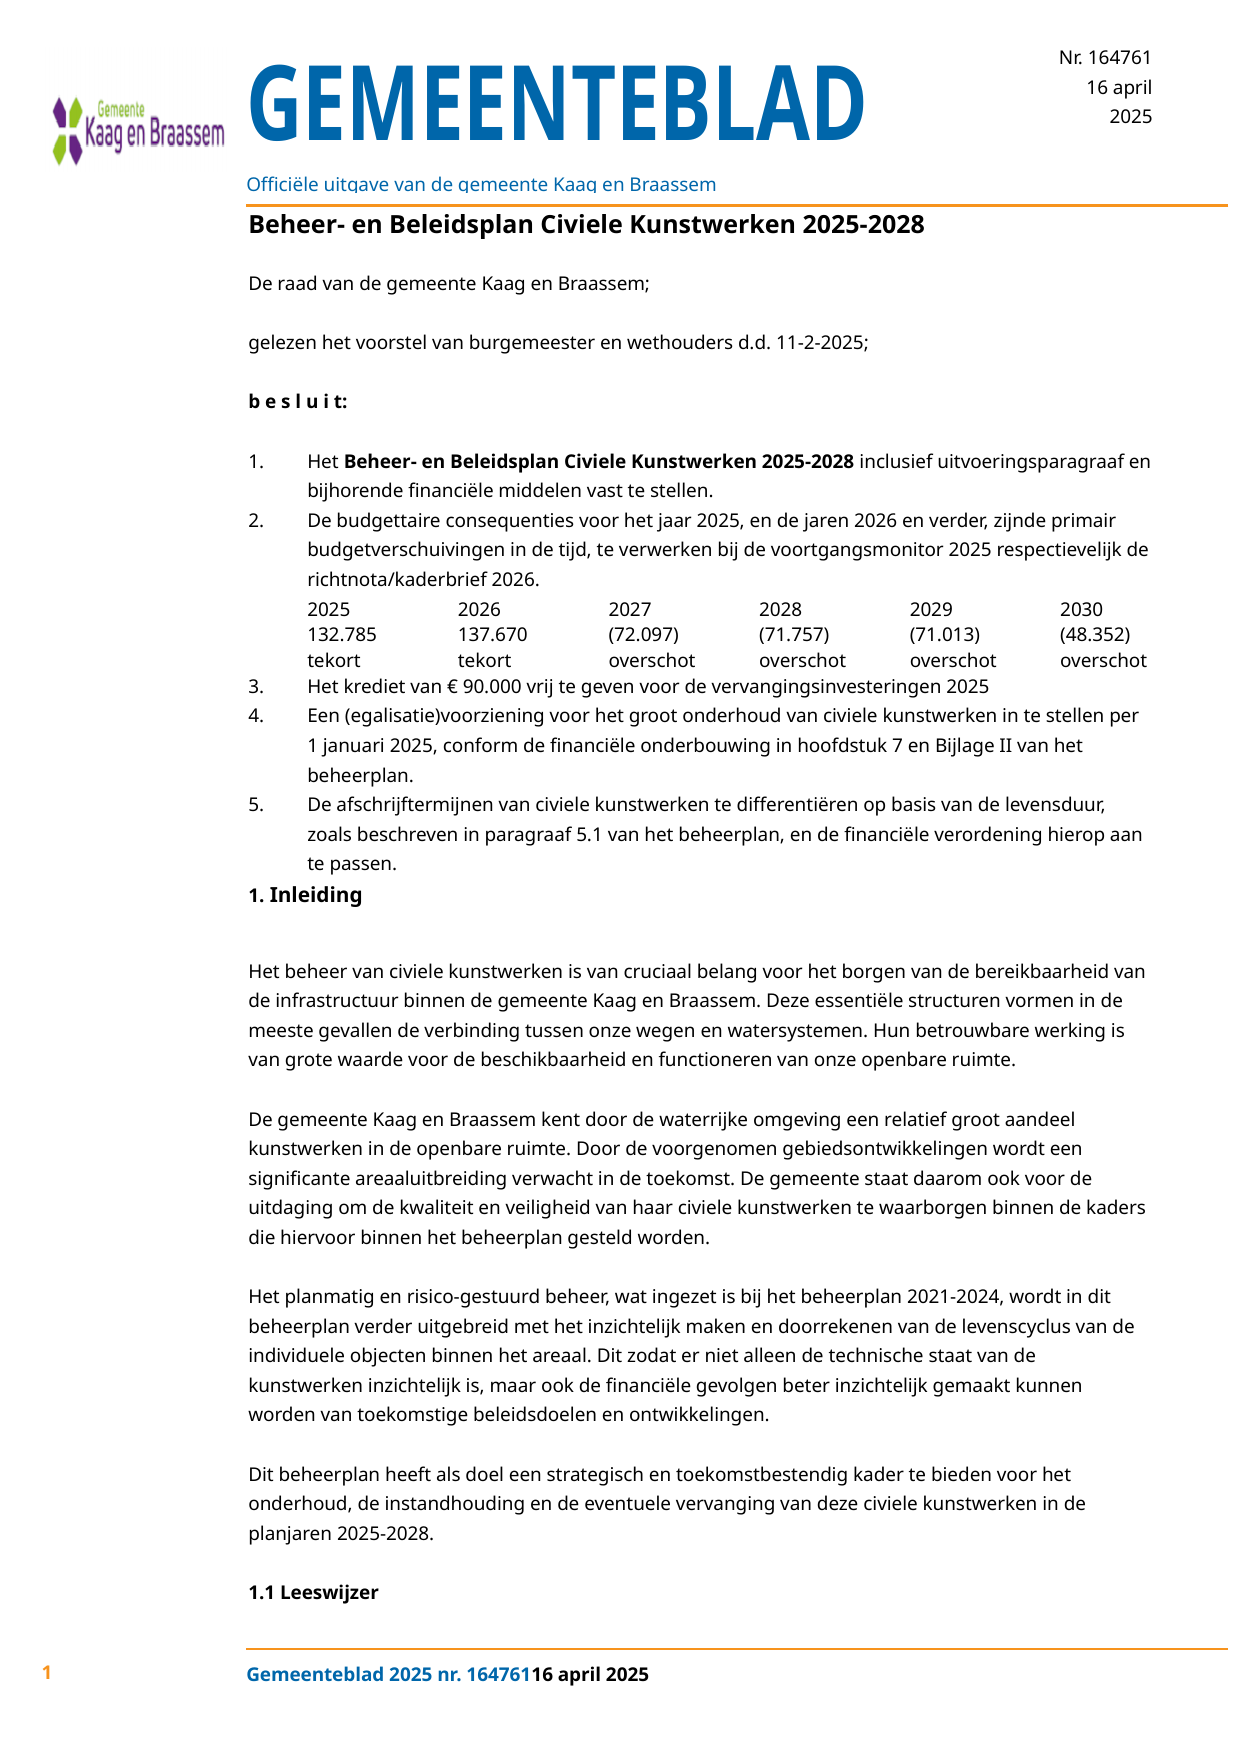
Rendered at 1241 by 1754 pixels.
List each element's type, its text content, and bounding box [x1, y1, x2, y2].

text De raad van de gemeente Kaag en Braassem; [248, 270, 1152, 296]
table_cell 132.785 [307, 622, 458, 647]
text Het beheer van civiele kunstwerken is van cruciaal belang voor het borgen van de bereikbaarheid van de infrastructuur binnen de gemeente Kaag en Braassem. Deze essentiële structuren vormen in de meeste gevallen de verbinding tussen onze wegen en watersystemen. Hun betrouwbare werking is van grote waarde voor de beschikbaarheid en functioneren van onze openbare ruimte. [248, 958, 1152, 1072]
text gelezen het voorstel van burgemeester en wethouders d.d. 11-2-2025; [248, 329, 1152, 355]
picture [41, 47, 231, 172]
text 1.1 Leeswijzer [248, 1579, 1152, 1605]
list Een (egalisatie)voorziening voor het groot onderhoud van civiele kunstwerken in te stellen per 1 januari 2025, conform de financiële onderbouwing in hoofdstuk 7 en Bijlage II van het beheerplan. [248, 703, 1152, 788]
text De gemeente Kaag en Braassem kent door de waterrijke omgeving een relatief groot aandeel kunstwerken in de openbare ruimte. Door de voorgenomen gebiedsontwikkelingen wordt een significante areaaluitbreiding verwacht in de toekomst. De gemeente staat daarom ook voor de uitdaging om de kwaliteit en veiligheid van haar civiele kunstwerken te waarborgen binnen de kaders die hiervoor binnen het beheerplan gesteld worden. [248, 1106, 1152, 1250]
table_header 2026 [458, 596, 608, 622]
table_cell (71.757) [759, 622, 909, 647]
text Het planmatig en risico-gestuurd beheer, wat ingezet is bij het beheerplan 2021-2024, wordt in dit beheerplan verder uitgebreid met het inzichtelijk maken en doorrekenen van de levenscyclus van de individuele objecten binnen het areaal. Dit zodat er niet alleen de technische staat van de kunstwerken inzichtelijk is, maar ook de financiële gevolgen beter inzichtelijk gemaakt kunnen worden van toekomstige beleidsdoelen en ontwikkelingen. [248, 1283, 1152, 1427]
table_cell overschot [1060, 647, 1211, 673]
table_cell 137.670 [458, 622, 608, 647]
list Het Beheer- en Beleidsplan Civiele Kunstwerken 2025-2028 inclusief uitvoeringsparagraaf en bijhorende financiële middelen vast te stellen. [248, 448, 1152, 503]
text 1. Inleiding [248, 880, 1152, 909]
table_header 2029 [910, 596, 1060, 622]
table_cell tekort [307, 647, 458, 673]
text Beheer- en Beleidsplan Civiele Kunstwerken 2025-2028 [248, 207, 1152, 241]
list De afschrijftermijnen van civiele kunstwerken te differentiëren op basis van de levensduur, zoals beschreven in paragraaf 5.1 van het beheerplan, en de financiële verordening hierop aan te passen. [248, 791, 1152, 876]
table_header 2025 [307, 596, 458, 622]
list De budgettaire consequenties voor het jaar 2025, en de jaren 2026 en verder, zijnde primair budgetverschuivingen in de tijd, te verwerken bij de voortgangsmonitor 2025 respectievelijk de richtnota/kaderbrief 2026. [248, 507, 1152, 592]
table_cell overschot [910, 647, 1060, 673]
table_cell overschot [608, 647, 759, 673]
table_header 2027 [608, 596, 759, 622]
list Het krediet van € 90.000 vrij te geven voor de vervangingsinvesteringen 2025 [248, 673, 1152, 699]
table_cell overschot [759, 647, 909, 673]
table_cell tekort [458, 647, 608, 673]
table_header 2028 [759, 596, 909, 622]
table_cell (72.097) [608, 622, 759, 647]
table_cell (71.013) [910, 622, 1060, 647]
table_header 2030 [1060, 596, 1211, 622]
text b e s l u i t: [248, 389, 1152, 414]
table_cell (48.352) [1060, 622, 1211, 647]
text Dit beheerplan heeft als doel een strategisch en toekomstbestendig kader te bieden voor het onderhoud, de instandhouding en de eventuele vervanging van deze civiele kunstwerken in de planjaren 2025-2028. [248, 1461, 1152, 1546]
